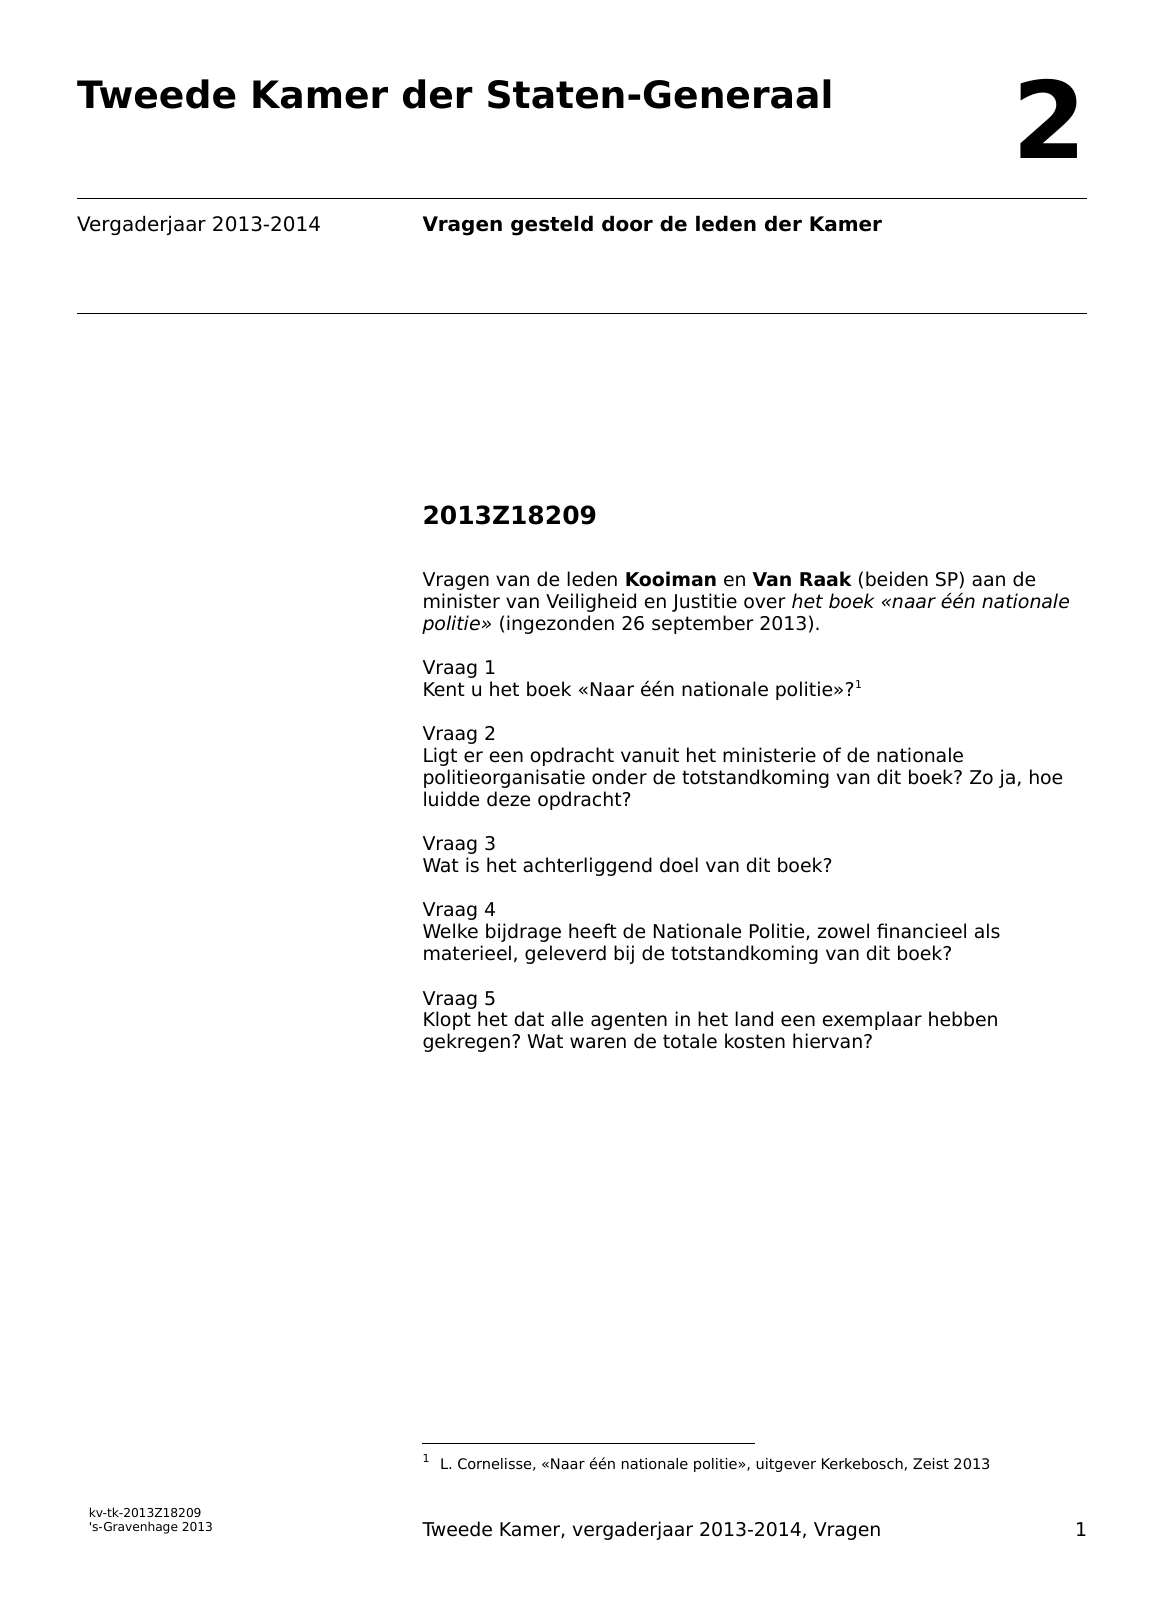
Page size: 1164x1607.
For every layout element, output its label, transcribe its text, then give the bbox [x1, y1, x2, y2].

text Vraag 3 [422, 833, 1087, 855]
text Klopt het dat alle agenten in het land een exemplaar hebben gekregen? Wat waren de totale kosten hiervan? [422, 1009, 1087, 1053]
text L. Cornelisse, «Naar één nationale politie», uitgever Kerkebosch, Zeist 2013 [422, 1452, 1087, 1474]
text Vraag 4 [422, 899, 1087, 921]
text Kent u het boek «Naar één nationale politie»? [422, 679, 1087, 701]
text Vraag 1 [422, 657, 1087, 679]
text Ligt er een opdracht vanuit het ministerie of de nationale politieorganisatie onder de totstandkoming van dit boek? Zo ja, hoe luidde deze opdracht? [422, 745, 1087, 811]
text Welke bijdrage heeft de Nationale Politie, zowel financieel als materieel, geleverd bij de totstandkoming van dit boek? [422, 921, 1087, 965]
text Vragen van de leden Kooiman en Van Raak (beiden SP) aan de minister van Veiligheid en Justitie over het boek «naar één nationale politie» (ingezonden 26 september 2013). [422, 569, 1087, 635]
table_cell Vragen gesteld door de leden der Kamer [422, 199, 1087, 313]
text 's-Gravenhage 2013 [88, 1520, 323, 1534]
table_header 2 [886, 59, 1087, 198]
text Wat is het achterliggend doel van dit boek? [422, 855, 1087, 877]
text Vraag 2 [422, 723, 1087, 745]
table_header Tweede Kamer der Staten-Generaal [77, 59, 886, 198]
text 2013Z18209 [422, 501, 1087, 531]
text Vraag 5 [422, 987, 1087, 1009]
table_cell Vergaderjaar 2013-2014 [77, 199, 422, 313]
text kv-tk-2013Z18209 [88, 1506, 323, 1520]
